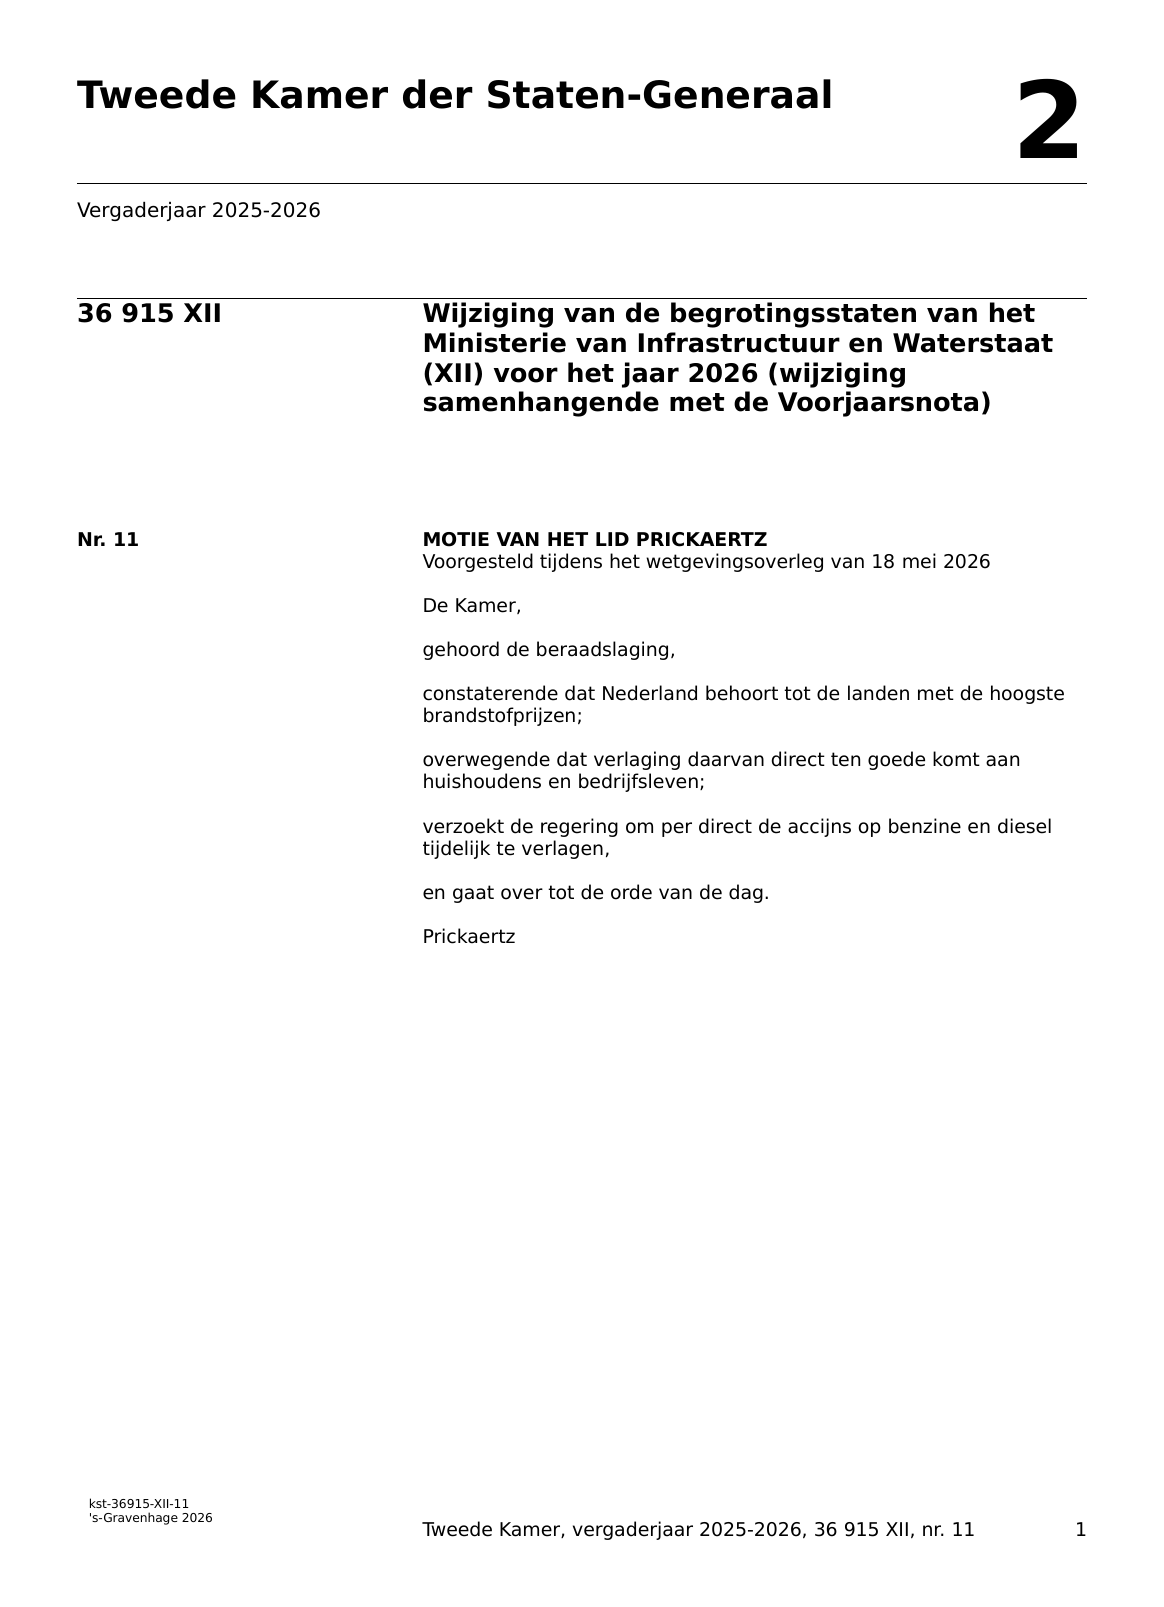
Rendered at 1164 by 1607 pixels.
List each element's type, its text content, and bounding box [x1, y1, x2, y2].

text verzoekt de regering om per direct de accijns op benzine en diesel tijdelijk te verlagen, [422, 816, 1087, 859]
subtitle Nr. 11 MOTIE VAN HET LID PRICKAERTZ [77, 529, 1087, 551]
text kst-36915-XII-11 [88, 1497, 323, 1511]
subtitle 36 915 XII Wijziging van de begrotingsstaten van het Ministerie van Infrastructuur en Waterstaat (XII) voor het jaar 2026 (wijziging samenhangende met de Voorjaarsnota) [77, 299, 1087, 418]
text gehoord de beraadslaging, [422, 639, 1087, 661]
text Prickaertz [422, 926, 1087, 948]
text overwegende dat verlaging daarvan direct ten goede komt aan huishoudens en bedrijfsleven; [422, 749, 1087, 793]
table_header Tweede Kamer der Staten-Generaal [77, 59, 886, 183]
text Voorgesteld tijdens het wetgevingsoverleg van 18 mei 2026 [422, 551, 1087, 573]
text 's-Gravenhage 2026 [88, 1511, 323, 1525]
text De Kamer, [422, 595, 1087, 617]
table_cell Vergaderjaar 2025-2026 [77, 184, 1087, 298]
text en gaat over tot de orde van de dag. [422, 882, 1087, 904]
text constaterende dat Nederland behoort tot de landen met de hoogste brandstofprijzen; [422, 683, 1087, 727]
table_header 2 [886, 59, 1087, 183]
